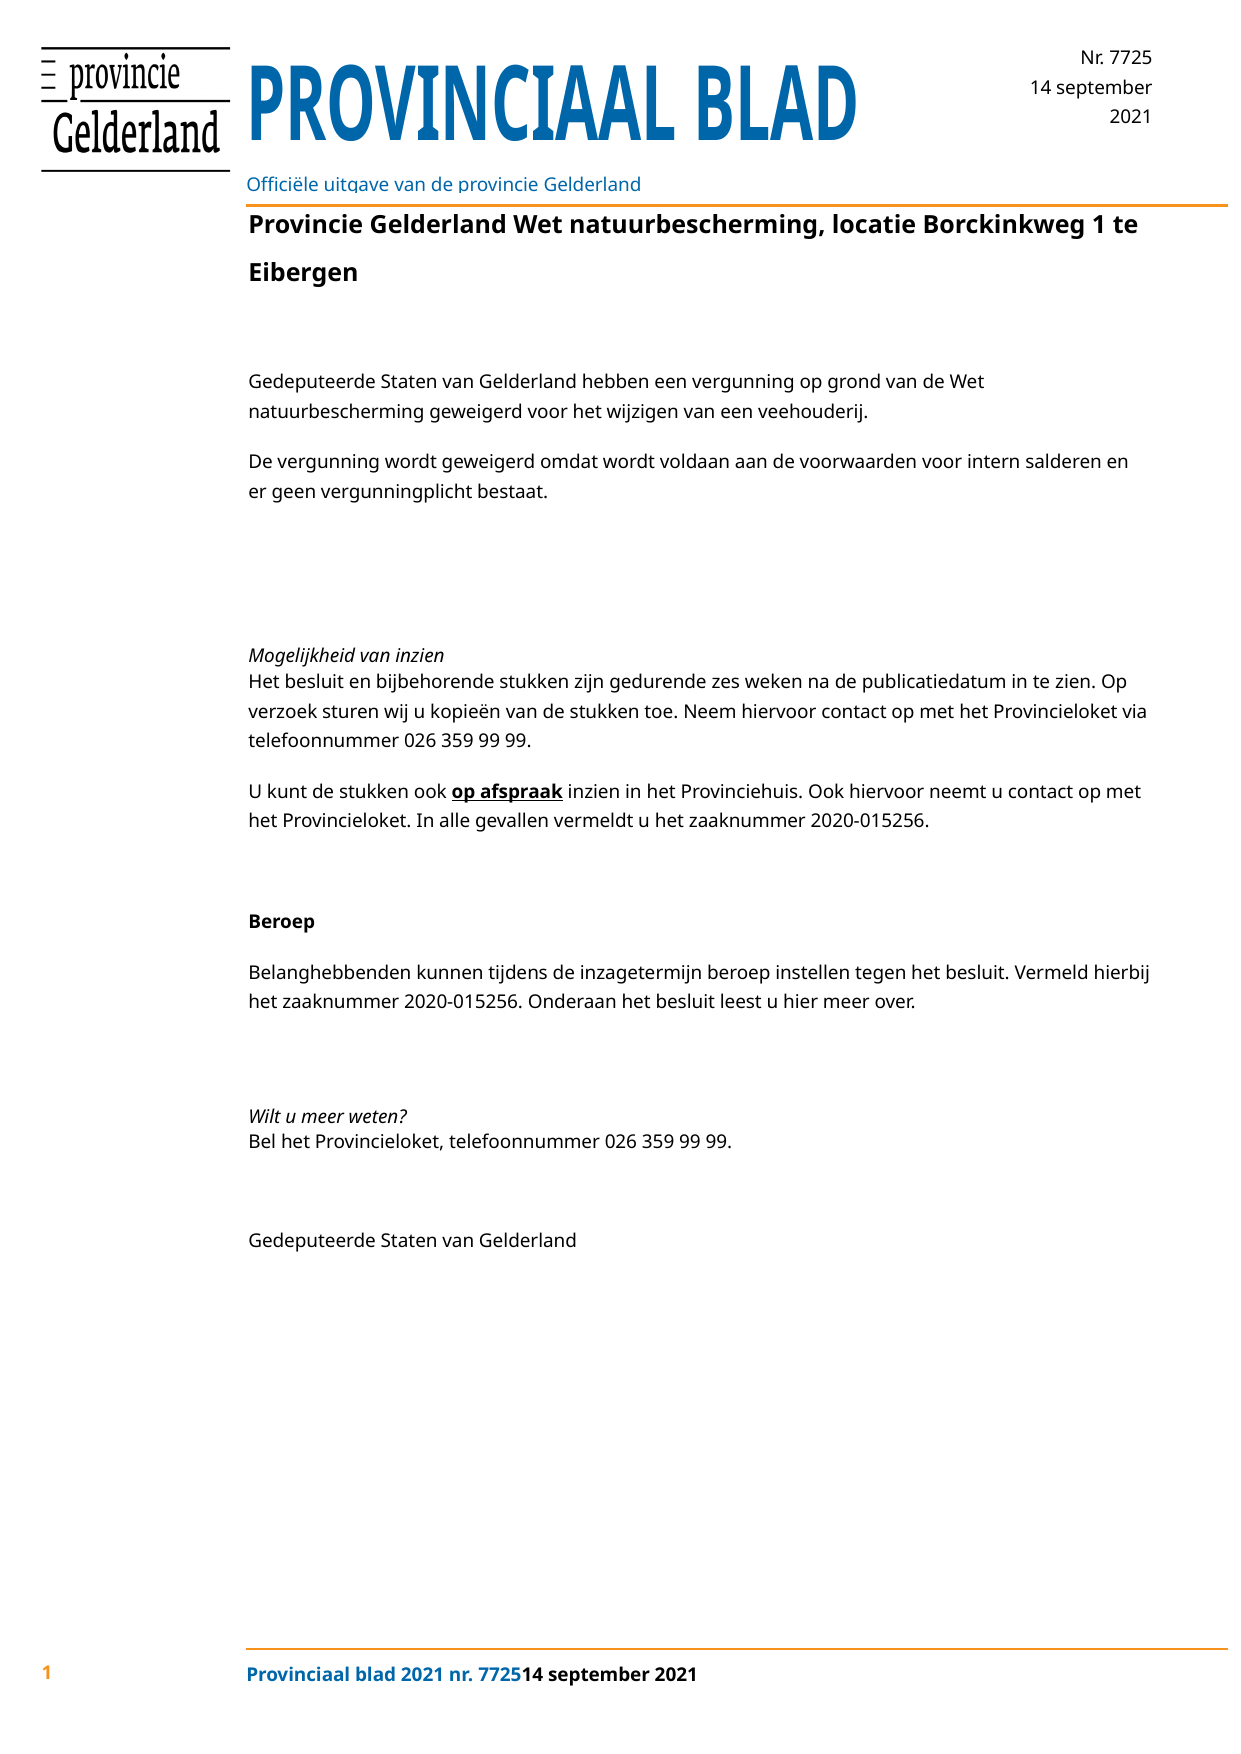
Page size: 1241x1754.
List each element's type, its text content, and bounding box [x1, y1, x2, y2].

text Provincie Gelderland Wet natuurbescherming, locatie Borckinkweg 1 te Eibergen [248, 207, 1152, 288]
picture [41, 47, 231, 172]
text Het besluit en bijbehorende stukken zijn gedurende zes weken na de publicatiedatum in te zien. Op verzoek sturen wij u kopieën van de stukken toe. Neem hiervoor contact op met het Provincieloket via telefoonnummer 026 359 99 99. [248, 668, 1152, 753]
text Wilt u meer weten? [248, 1103, 1152, 1128]
text U kunt de stukken ook op afspraak inzien in het Provinciehuis. Ook hiervoor neemt u contact op met het Provincieloket. In alle gevallen vermeldt u het zaaknummer 2020-015256. [248, 778, 1152, 833]
text Belanghebbenden kunnen tijdens de inzagetermijn beroep instellen tegen het besluit. Vermeld hierbij het zaaknummer 2020-015256. Onderaan het besluit leest u hier meer over. [248, 959, 1152, 1014]
text Gedeputeerde Staten van Gelderland hebben een vergunning op grond van de Wet natuurbescherming geweigerd voor het wijzigen van een veehouderij. [248, 368, 1152, 424]
text Bel het Provincieloket, telefoonnummer 026 359 99 99. [248, 1128, 1152, 1154]
text Beroep [248, 908, 1152, 934]
text Mogelijkheid van inzien [248, 643, 1152, 668]
text Gedeputeerde Staten van Gelderland [248, 1227, 1152, 1252]
text De vergunning wordt geweigerd omdat wordt voldaan aan de voorwaarden voor intern salderen en er geen vergunningplicht bestaat. [248, 448, 1152, 504]
